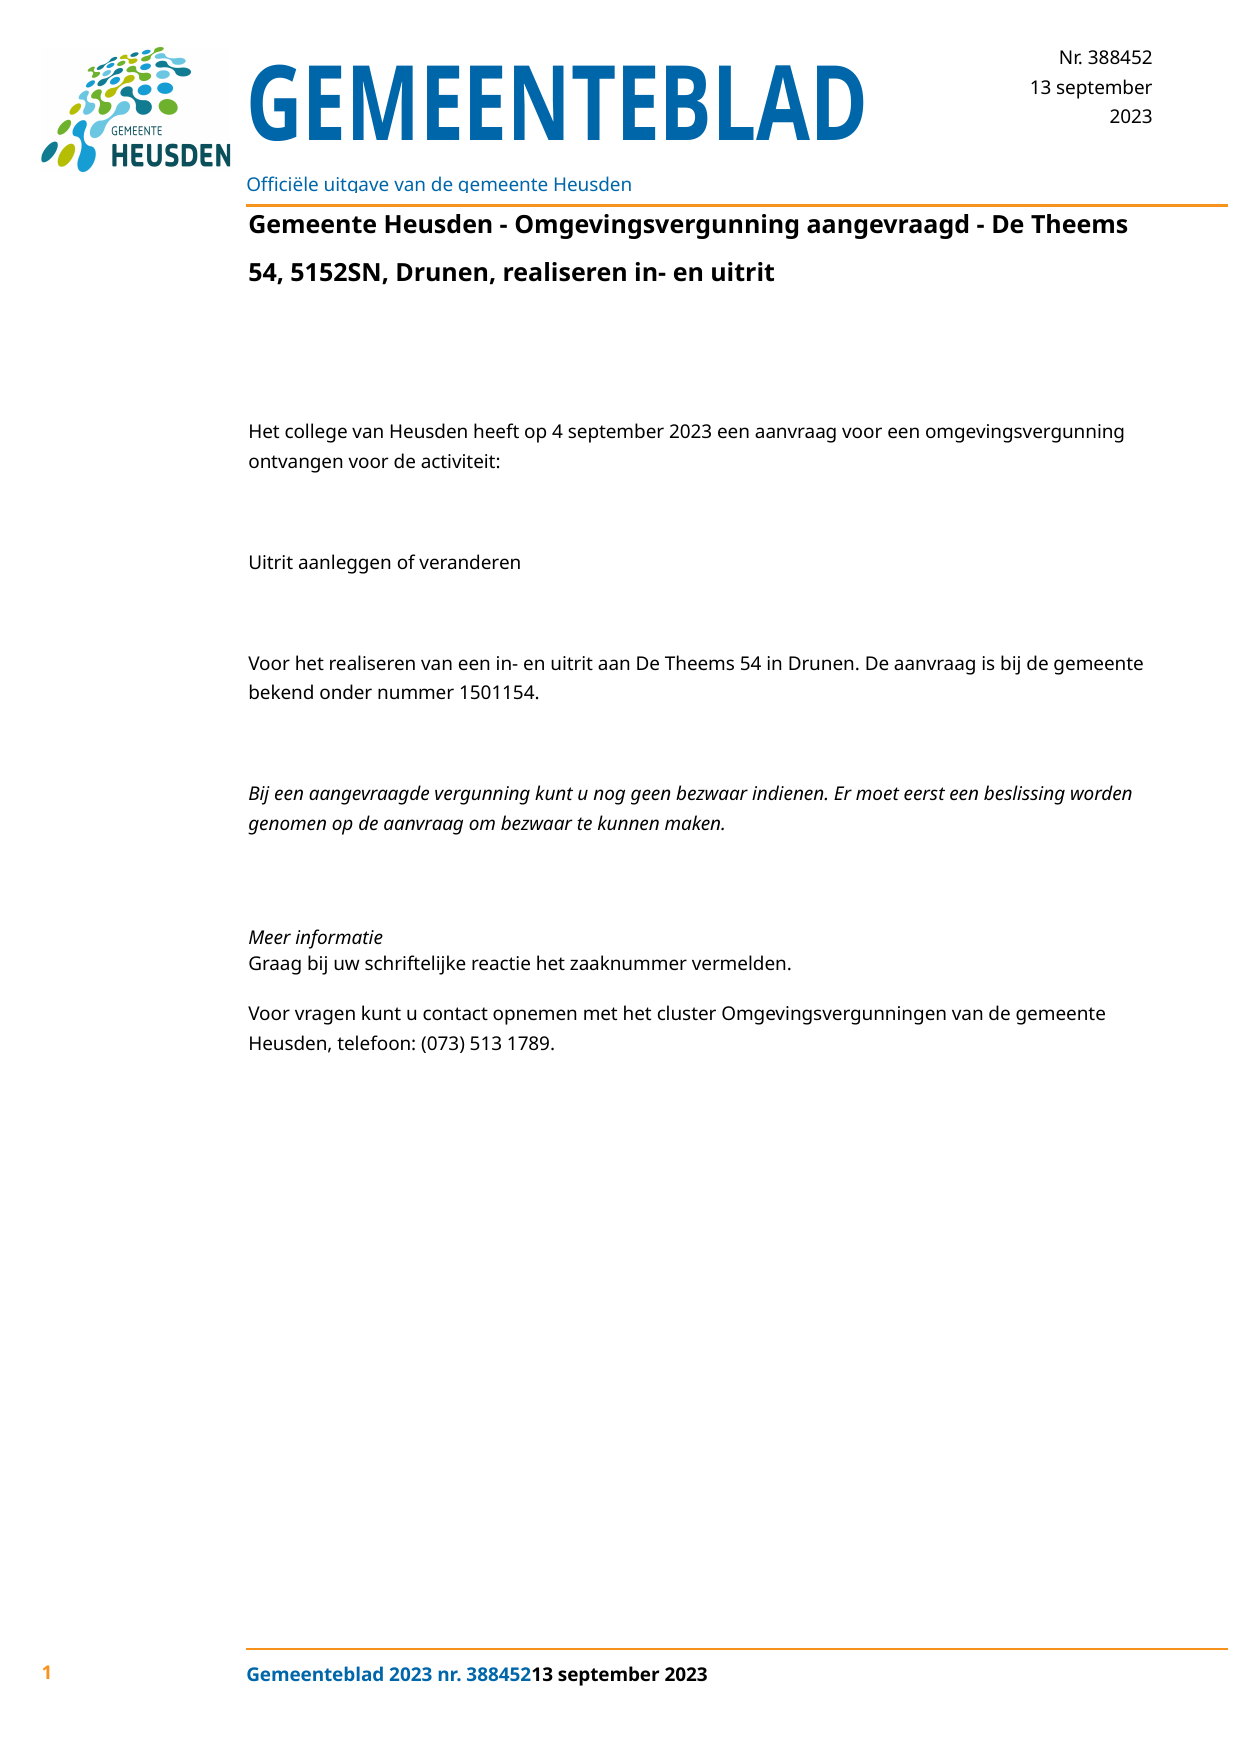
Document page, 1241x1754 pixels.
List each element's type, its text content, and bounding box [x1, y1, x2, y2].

text Graag bij uw schriftelijke reactie het zaaknummer vermelden. [248, 950, 1152, 976]
text Uitrit aanleggen of veranderen [248, 549, 1152, 575]
text Het college van Heusden heeft op 4 september 2023 een aanvraag voor een omgevingsvergunning ontvangen voor de activiteit: [248, 419, 1152, 474]
text Voor het realiseren van een in- en uitrit aan De Theems 54 in Drunen. De aanvraag is bij de gemeente bekend onder nummer 1501154. [248, 650, 1152, 705]
text Meer informatie [248, 924, 1152, 950]
text Gemeente Heusden - Omgevingsvergunning aangevraagd - De Theems 54, 5152SN, Drunen, realiseren in- en uitrit [248, 207, 1152, 288]
picture [41, 47, 231, 172]
text Voor vragen kunt u contact opnemen met het cluster Omgevingsvergunningen van de gemeente Heusden, telefoon: (073) 513 1789. [248, 1001, 1152, 1056]
text Bij een aangevraagde vergunning kunt u nog geen bezwaar indienen. Er moet eerst een beslissing worden genomen op de aanvraag om bezwaar te kunnen maken. [248, 780, 1152, 836]
